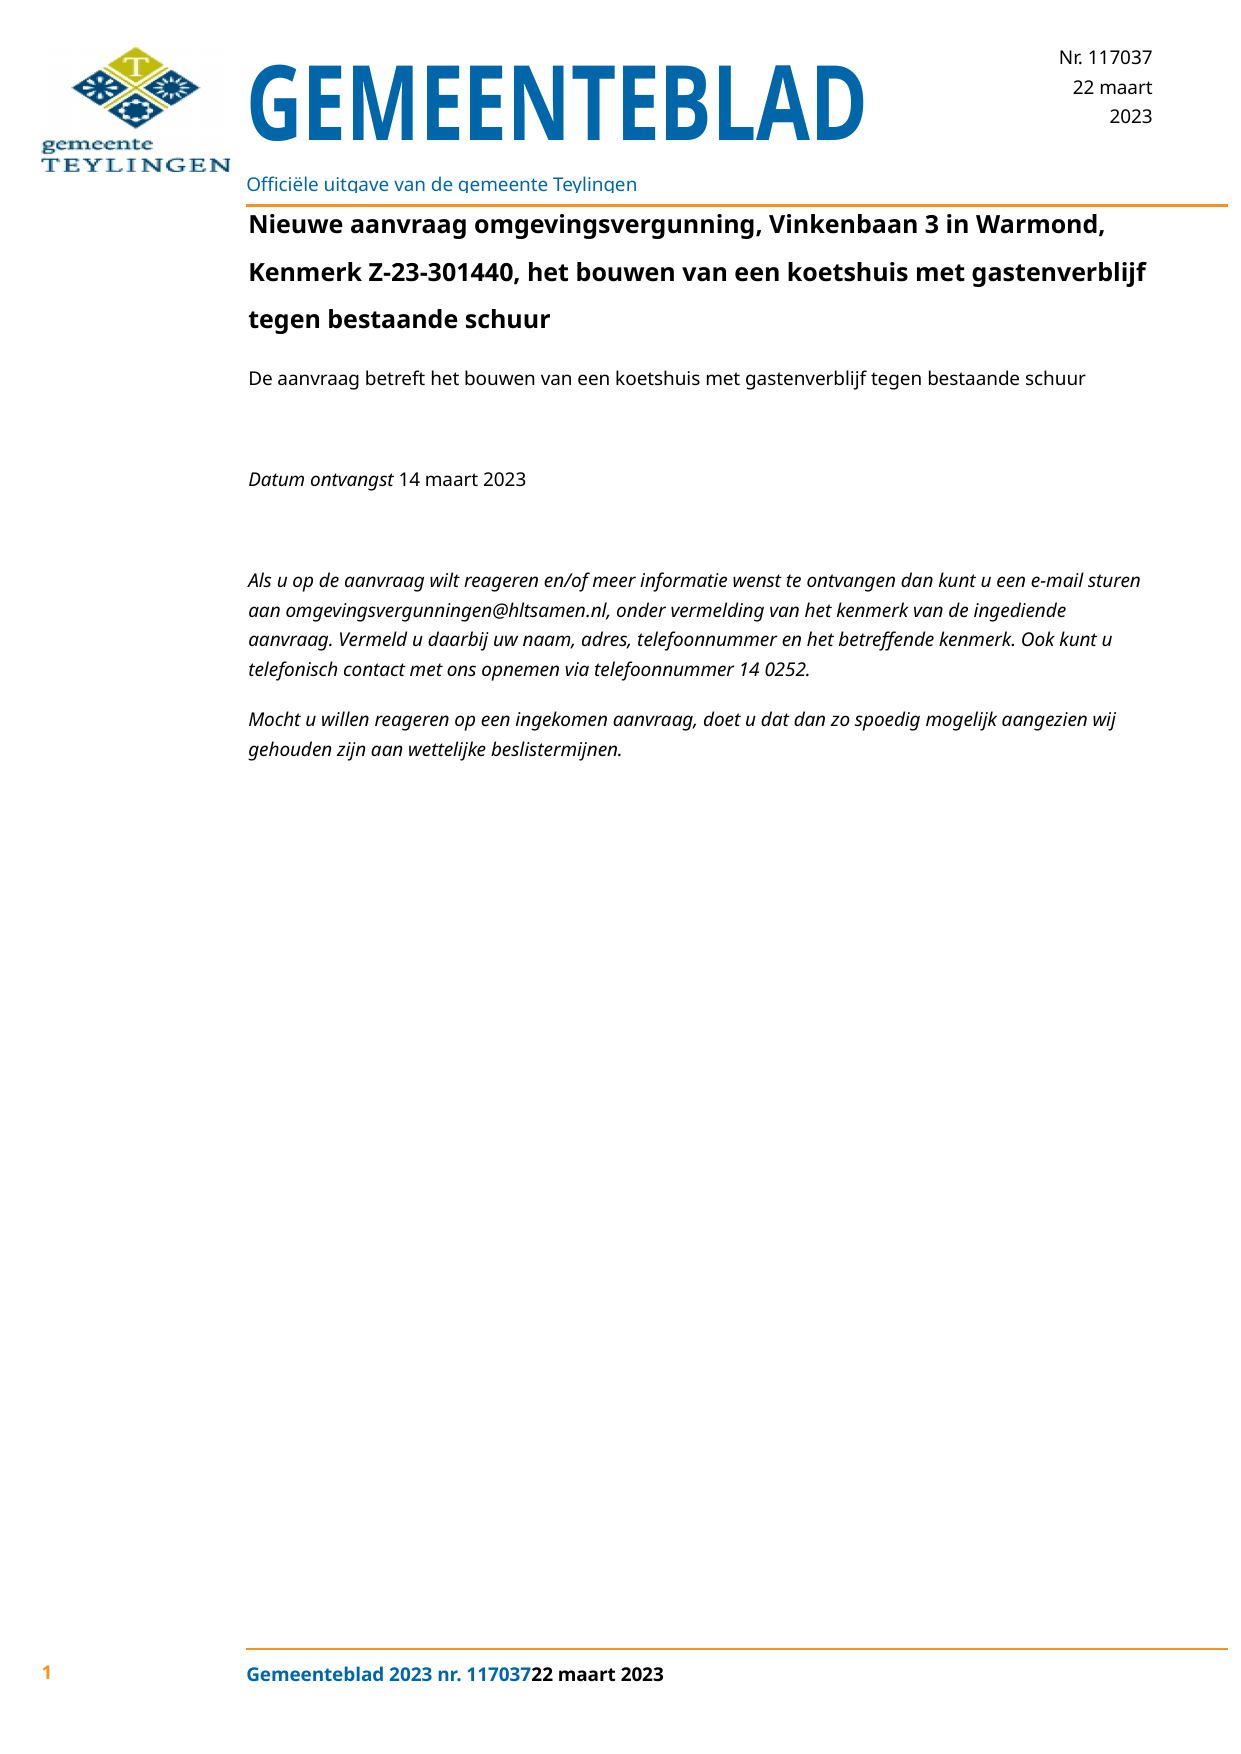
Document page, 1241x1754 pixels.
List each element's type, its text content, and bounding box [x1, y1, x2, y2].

text Mocht u willen reageren op een ingekomen aanvraag, doet u dat dan zo spoedig mogelijk aangezien wij gehouden zijn aan wettelijke beslistermijnen. [248, 706, 1152, 762]
text Datum ontvangst 14 maart 2023 [248, 466, 1152, 492]
text Als u op de aanvraag wilt reageren en/of meer informatie wenst te ontvangen dan kunt u een e-mail sturen aan omgevingsvergunningen@hltsamen.nl, onder vermelding van het kenmerk van de ingediende aanvraag. Vermeld u daarbij uw naam, adres, telefoonnummer en het betreffende kenmerk. Ook kunt u telefonisch contact met ons opnemen via telefoonnummer 14 0252. [248, 567, 1152, 682]
picture [41, 47, 231, 172]
text De aanvraag betreft het bouwen van een koetshuis met gastenverblijf tegen bestaande schuur [248, 366, 1152, 391]
text Nieuwe aanvraag omgevingsvergunning, Vinkenbaan 3 in Warmond, Kenmerk Z-23-301440, het bouwen van een koetshuis met gastenverblijf tegen bestaande schuur [248, 207, 1152, 336]
